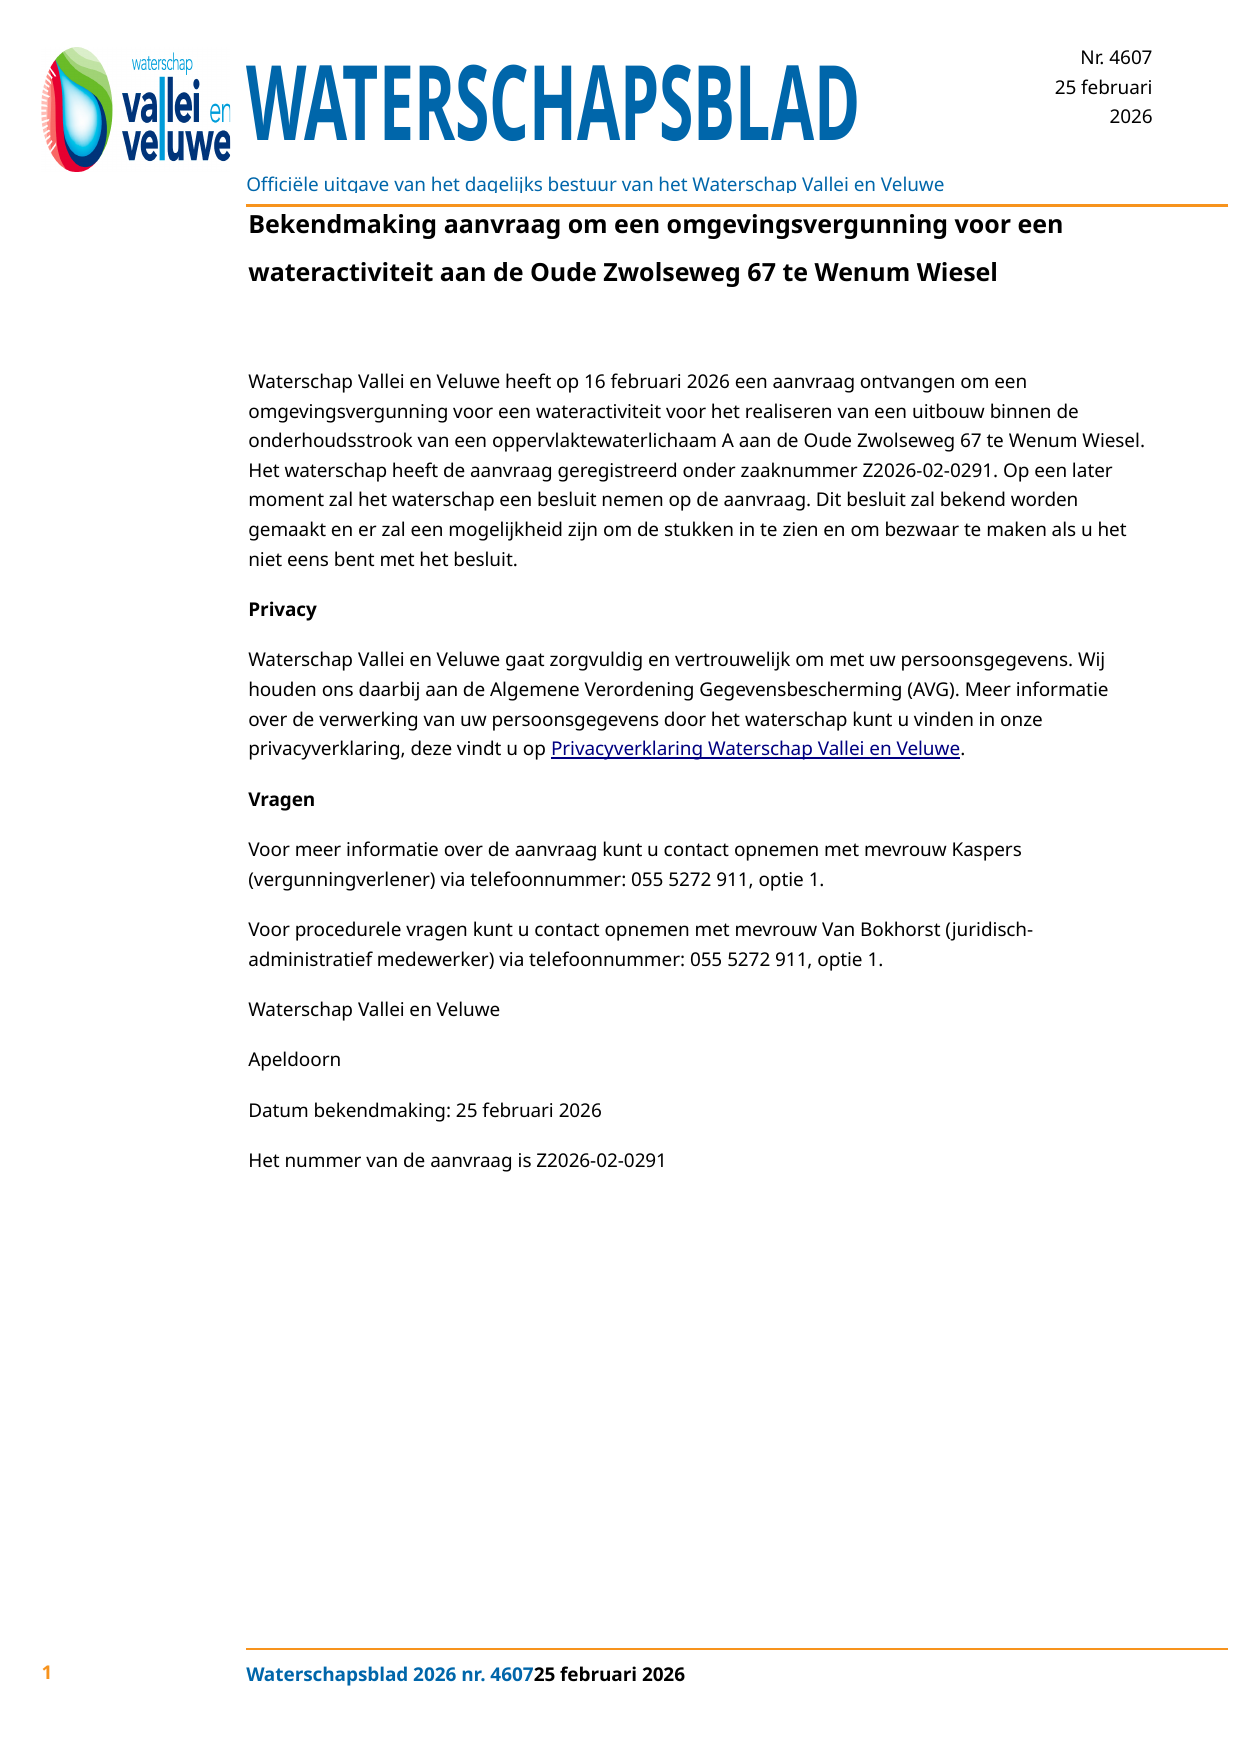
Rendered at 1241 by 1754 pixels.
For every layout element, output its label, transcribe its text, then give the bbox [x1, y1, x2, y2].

text Privacy [248, 596, 1152, 622]
text Vragen [248, 786, 1152, 812]
text Waterschap Vallei en Veluwe gaat zorgvuldig en vertrouwelijk om met uw persoonsgegevens. Wij houden ons daarbij aan de Algemene Verordening Gegevensbescherming (AVG). Meer informatie over de verwerking van uw persoonsgegevens door het waterschap kunt u vinden in onze privacyverklaring, deze vindt u op Privacyverklaring Waterschap Vallei en Veluwe. [248, 647, 1152, 761]
picture [41, 47, 231, 172]
text Het nummer van de aanvraag is Z2026-02-0291 [248, 1147, 1152, 1173]
text Datum bekendmaking: 25 februari 2026 [248, 1097, 1152, 1123]
text Voor procedurele vragen kunt u contact opnemen met mevrouw Van Bokhorst (juridisch-administratief medewerker) via telefoonnummer: 055 5272 911, optie 1. [248, 916, 1152, 972]
text Voor meer informatie over de aanvraag kunt u contact opnemen met mevrouw Kaspers (vergunningverlener) via telefoonnummer: 055 5272 911, optie 1. [248, 836, 1152, 892]
text Waterschap Vallei en Veluwe [248, 996, 1152, 1022]
text Bekendmaking aanvraag om een omgevingsvergunning voor een wateractiviteit aan de Oude Zwolseweg 67 te Wenum Wiesel [248, 207, 1152, 288]
text Waterschap Vallei en Veluwe heeft op 16 februari 2026 een aanvraag ontvangen om een omgevingsvergunning voor een wateractiviteit voor het realiseren van een uitbouw binnen de onderhoudsstrook van een oppervlaktewaterlichaam A aan de Oude Zwolseweg 67 te Wenum Wiesel. Het waterschap heeft de aanvraag geregistreerd onder zaaknummer Z2026-02-0291. Op een later moment zal het waterschap een besluit nemen op de aanvraag. Dit besluit zal bekend worden gemaakt en er zal een mogelijkheid zijn om de stukken in te zien en om bezwaar te maken als u het niet eens bent met het besluit. [248, 368, 1152, 572]
text Apeldoorn [248, 1047, 1152, 1072]
